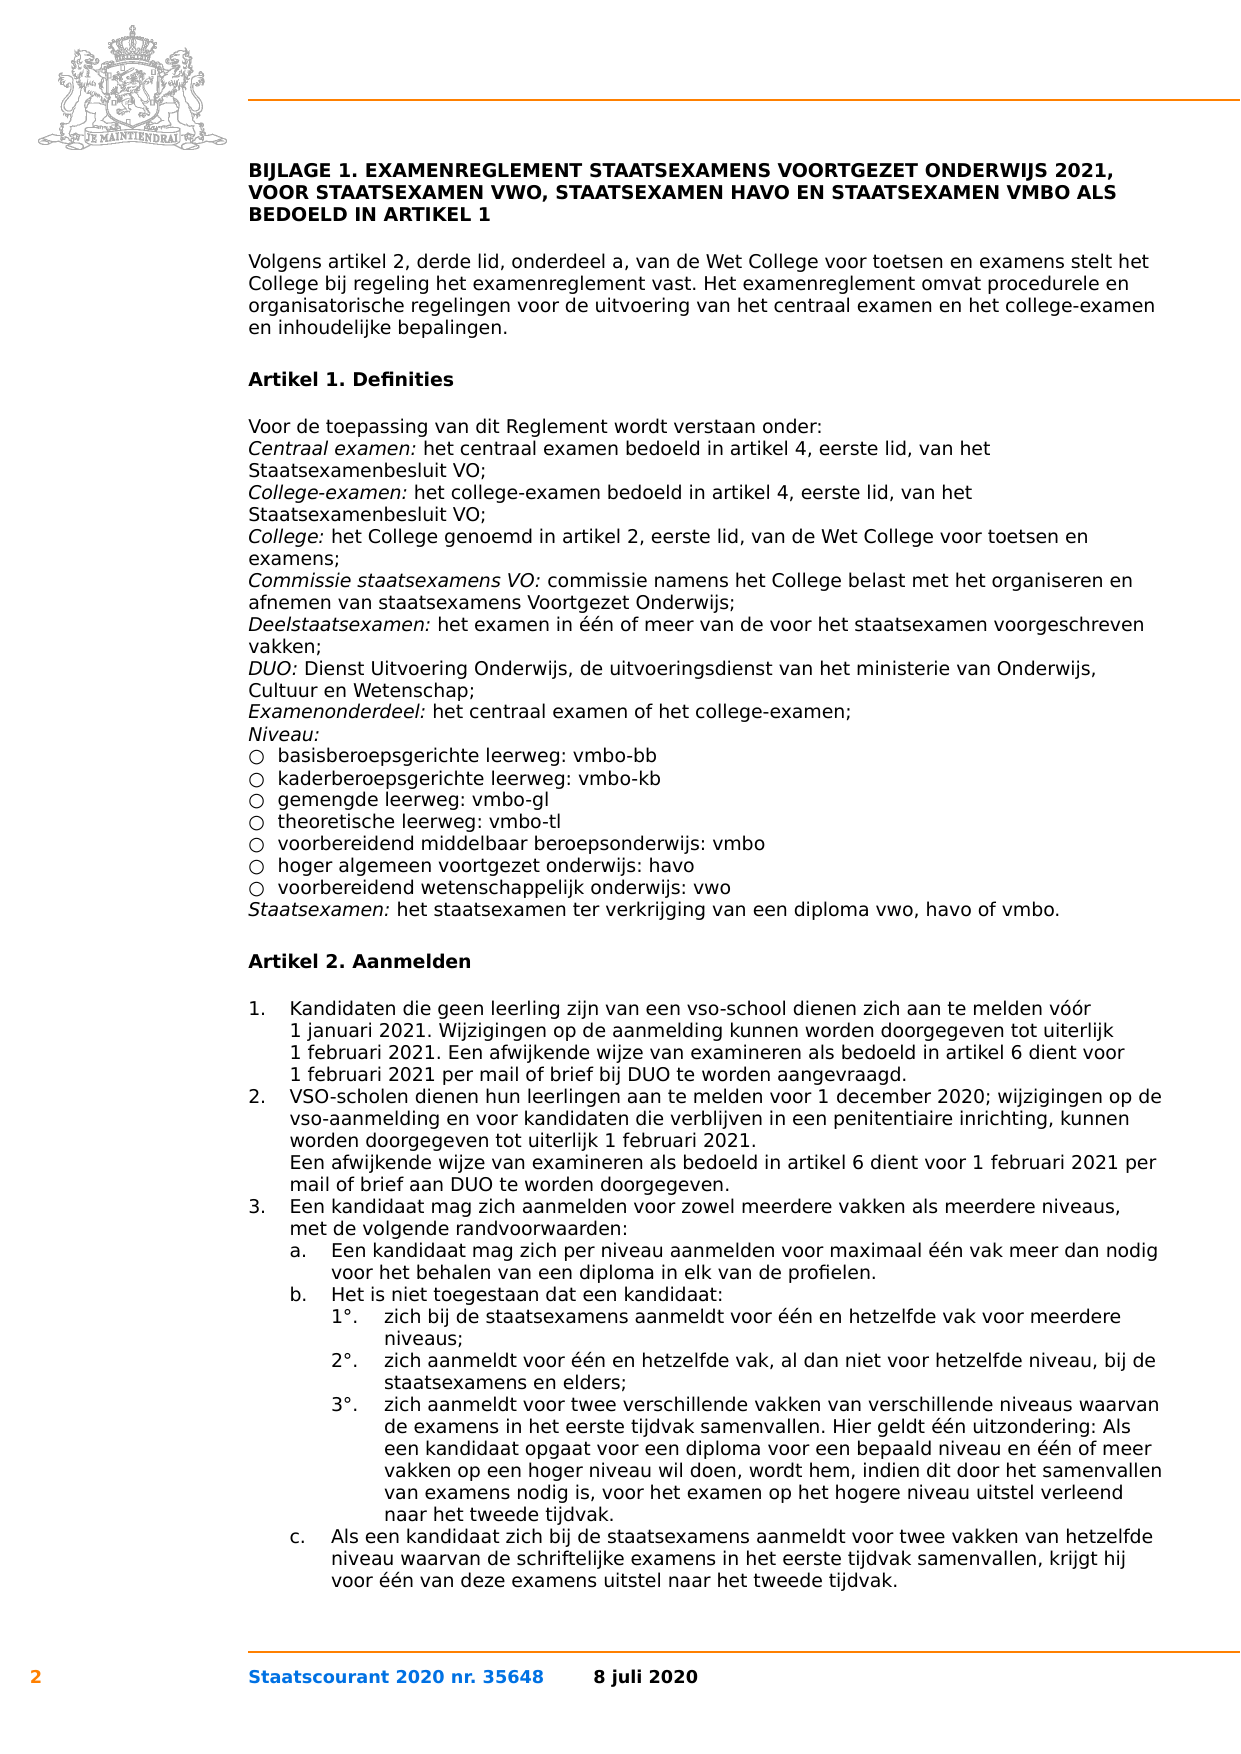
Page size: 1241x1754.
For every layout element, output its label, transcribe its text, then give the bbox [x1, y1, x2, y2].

text ○ kaderberoepsgerichte leerweg: vmbo-kb [248, 767, 1163, 789]
text c. Als een kandidaat zich bij de staatsexamens aanmeldt voor twee vakken van hetzelfde niveau waarvan de schriftelijke examens in het eerste tijdvak samenvallen, krijgt hij voor één van deze examens uitstel naar het tweede tijdvak. [289, 1526, 1163, 1592]
text Voor de toepassing van dit Reglement wordt verstaan onder: [248, 416, 1163, 438]
text Volgens artikel 2, derde lid, onderdeel a, van de Wet College voor toetsen en examens stelt het College bij regeling het examenreglement vast. Het examenreglement omvat procedurele en organisatorische regelingen voor de uitvoering van het centraal examen en het college-examen en inhoudelijke bepalingen. [248, 251, 1163, 339]
text Een afwijkende wijze van examineren als bedoeld in artikel 6 dient voor 1 februari 2021 per mail of brief aan DUO te worden doorgegeven. [289, 1152, 1163, 1196]
text ○ voorbereidend wetenschappelijk onderwijs: vwo [248, 877, 1163, 899]
text Centraal examen: het centraal examen bedoeld in artikel 4, eerste lid, van het Staatsexamenbesluit VO; [248, 438, 1163, 482]
text ○ basisberoepsgerichte leerweg: vmbo-bb [248, 745, 1163, 767]
text Staatsexamen: het staatsexamen ter verkrijging van een diploma vwo, havo of vmbo. [248, 899, 1163, 921]
text DUO: Dienst Uitvoering Onderwijs, de uitvoeringsdienst van het ministerie van Onderwijs, Cultuur en Wetenschap; [248, 657, 1163, 701]
text Deelstaatsexamen: het examen in één of meer van de voor het staatsexamen voorgeschreven vakken; [248, 613, 1163, 657]
text ○ gemengde leerweg: vmbo-gl [248, 789, 1163, 811]
text 2°. zich aanmeldt voor één en hetzelfde vak, al dan niet voor hetzelfde niveau, bij de staatsexamens en elders; [331, 1350, 1163, 1394]
text 3. Een kandidaat mag zich aanmelden voor zowel meerdere vakken als meerdere niveaus, met de volgende randvoorwaarden: [248, 1196, 1163, 1240]
text ○ theoretische leerweg: vmbo-tl [248, 811, 1163, 833]
text 1. Kandidaten die geen leerling zijn van een vso-school dienen zich aan te melden vóór 1 januari 2021. Wijzigingen op de aanmelding kunnen worden doorgegeven tot uiterlijk 1 februari 2021. Een afwijkende wijze van examineren als bedoeld in artikel 6 dient voor 1 februari 2021 per mail of brief bij DUO te worden aangevraagd. [248, 998, 1163, 1086]
subtitle Artikel 2. Aanmelden [248, 951, 1163, 973]
text Niveau: [248, 723, 1163, 745]
subtitle Artikel 1. Definities [248, 369, 1163, 391]
text College: het College genoemd in artikel 2, eerste lid, van de Wet College voor toetsen en examens; [248, 526, 1163, 569]
text b. Het is niet toegestaan dat een kandidaat: [289, 1284, 1163, 1306]
text College-examen: het college-examen bedoeld in artikel 4, eerste lid, van het Staatsexamenbesluit VO; [248, 482, 1163, 526]
text 3°. zich aanmeldt voor twee verschillende vakken van verschillende niveaus waarvan de examens in het eerste tijdvak samenvallen. Hier geldt één uitzondering: Als een kandidaat opgaat voor een diploma voor een bepaald niveau en één of meer vakken op een hoger niveau wil doen, wordt hem, indien dit door het samenvallen van examens nodig is, voor het examen op het hogere niveau uitstel verleend naar het tweede tijdvak. [331, 1394, 1163, 1526]
text Examenonderdeel: het centraal examen of het college-examen; [248, 701, 1163, 723]
picture [38, 25, 227, 150]
text ○ hoger algemeen voortgezet onderwijs: havo [248, 855, 1163, 877]
text ○ voorbereidend middelbaar beroepsonderwijs: vmbo [248, 833, 1163, 855]
text a. Een kandidaat mag zich per niveau aanmelden voor maximaal één vak meer dan nodig voor het behalen van een diploma in elk van de profielen. [289, 1240, 1163, 1284]
text 1°. zich bij de staatsexamens aanmeldt voor één en hetzelfde vak voor meerdere niveaus; [331, 1306, 1163, 1350]
subtitle BIJLAGE 1. EXAMENREGLEMENT STAATSEXAMENS VOORTGEZET ONDERWIJS 2021, VOOR STAATSEXAMEN VWO, STAATSEXAMEN HAVO EN STAATSEXAMEN VMBO ALS BEDOELD IN ARTIKEL 1 [248, 160, 1163, 226]
text 2. VSO-scholen dienen hun leerlingen aan te melden voor 1 december 2020; wijzigingen op de vso-aanmelding en voor kandidaten die verblijven in een penitentiaire inrichting, kunnen worden doorgegeven tot uiterlijk 1 februari 2021. [248, 1086, 1163, 1152]
text Commissie staatsexamens VO: commissie namens het College belast met het organiseren en afnemen van staatsexamens Voortgezet Onderwijs; [248, 569, 1163, 613]
